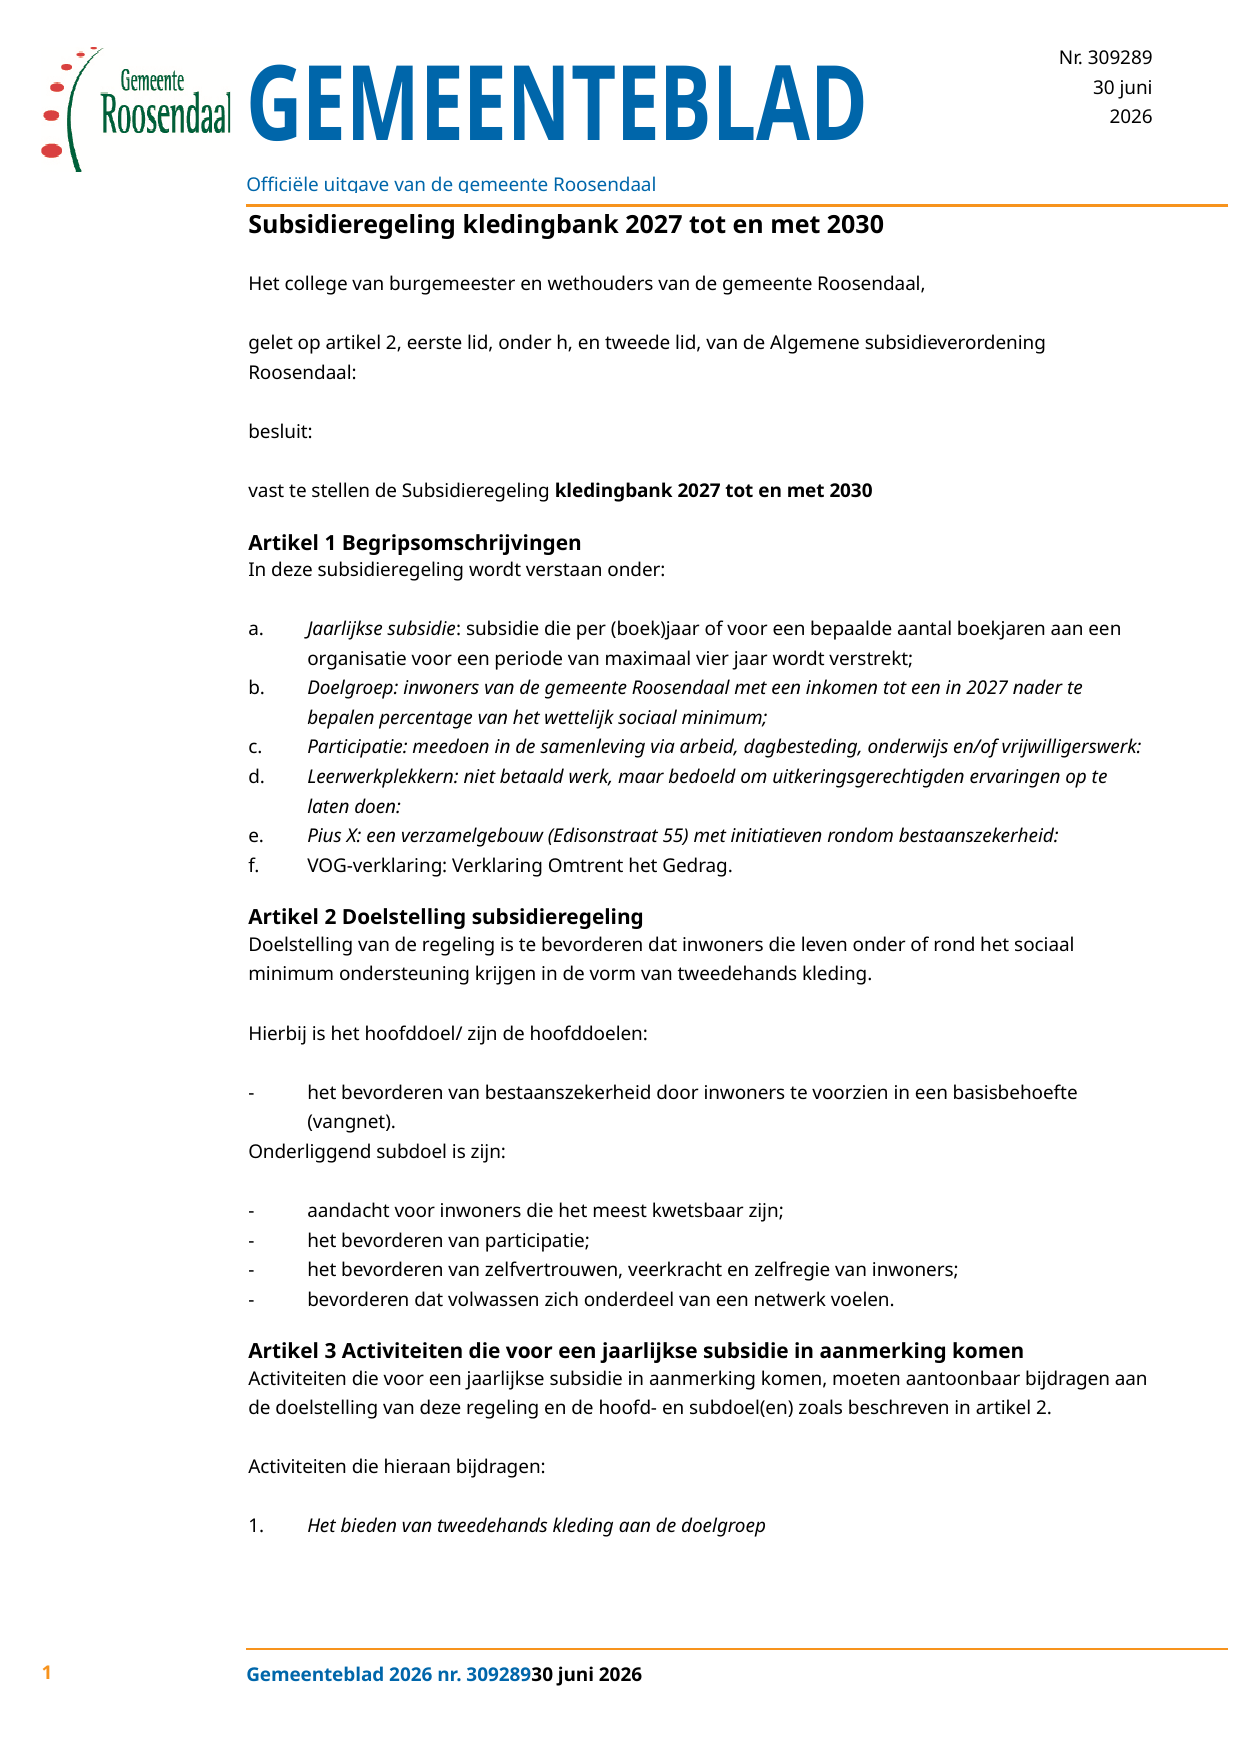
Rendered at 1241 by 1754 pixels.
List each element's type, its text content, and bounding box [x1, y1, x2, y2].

text Het college van burgemeester en wethouders van de gemeente Roosendaal, [248, 270, 1152, 296]
text Onderliggend subdoel is zijn: [248, 1138, 1152, 1164]
list Leerwerkplekkern: niet betaald werk, maar bedoeld om uitkeringsgerechtigden ervaringen op te laten doen: [248, 763, 1152, 819]
text Doelstelling van de regeling is te bevorderen dat inwoners die leven onder of rond het sociaal minimum ondersteuning krijgen in de vorm van tweedehands kleding. [248, 931, 1152, 986]
text Activiteiten die hieraan bijdragen: [248, 1453, 1152, 1479]
text gelet op artikel 2, eerste lid, onder h, en tweede lid, van de Algemene subsidieverordening Roosendaal: [248, 329, 1152, 385]
text Activiteiten die voor een jaarlijkse subsidie in aanmerking komen, moeten aantoonbaar bijdragen aan de doelstelling van deze regeling en de hoofd- en subdoel(en) zoals beschreven in artikel 2. [248, 1365, 1152, 1420]
text In deze subsidieregeling wordt verstaan onder: [248, 556, 1152, 582]
text vast te stellen de Subsidieregeling kledingbank 2027 tot en met 2030 [248, 477, 1152, 503]
list het bevorderen van bestaanszekerheid door inwoners te voorzien in een basisbehoefte (vangnet). [248, 1079, 1152, 1134]
text Artikel 1 Begripsomschrijvingen [248, 528, 1152, 556]
text Hierbij is het hoofddoel/ zijn de hoofddoelen: [248, 1020, 1152, 1045]
list bevorderen dat volwassen zich onderdeel van een netwerk voelen. [248, 1286, 1152, 1312]
list het bevorderen van zelfvertrouwen, veerkracht en zelfregie van inwoners; [248, 1256, 1152, 1282]
picture [41, 47, 231, 172]
list aandacht voor inwoners die het meest kwetsbaar zijn; [248, 1197, 1152, 1223]
list Participatie: meedoen in de samenleving via arbeid, dagbesteding, onderwijs en/of vrijwilligerswerk: [248, 734, 1152, 759]
list Doelgroep: inwoners van de gemeente Roosendaal met een inkomen tot een in 2027 nader te bepalen percentage van het wettelijk sociaal minimum; [248, 674, 1152, 730]
list Pius X: een verzamelgebouw (Edisonstraat 55) met initiatieven rondom bestaanszekerheid: [248, 822, 1152, 848]
text Artikel 2 Doelstelling subsidieregeling [248, 902, 1152, 931]
list Het bieden van tweedehands kleding aan de doelgroep [248, 1513, 1152, 1538]
list Jaarlijkse subsidie: subsidie die per (boek)jaar of voor een bepaalde aantal boekjaren aan een organisatie voor een periode van maximaal vier jaar wordt verstrekt; [248, 615, 1152, 671]
list VOG-verklaring: Verklaring Omtrent het Gedrag. [248, 852, 1152, 878]
text Subsidieregeling kledingbank 2027 tot en met 2030 [248, 207, 1152, 241]
list het bevorderen van participatie; [248, 1227, 1152, 1252]
text Artikel 3 Activiteiten die voor een jaarlijkse subsidie in aanmerking komen [248, 1336, 1152, 1365]
text besluit: [248, 418, 1152, 444]
